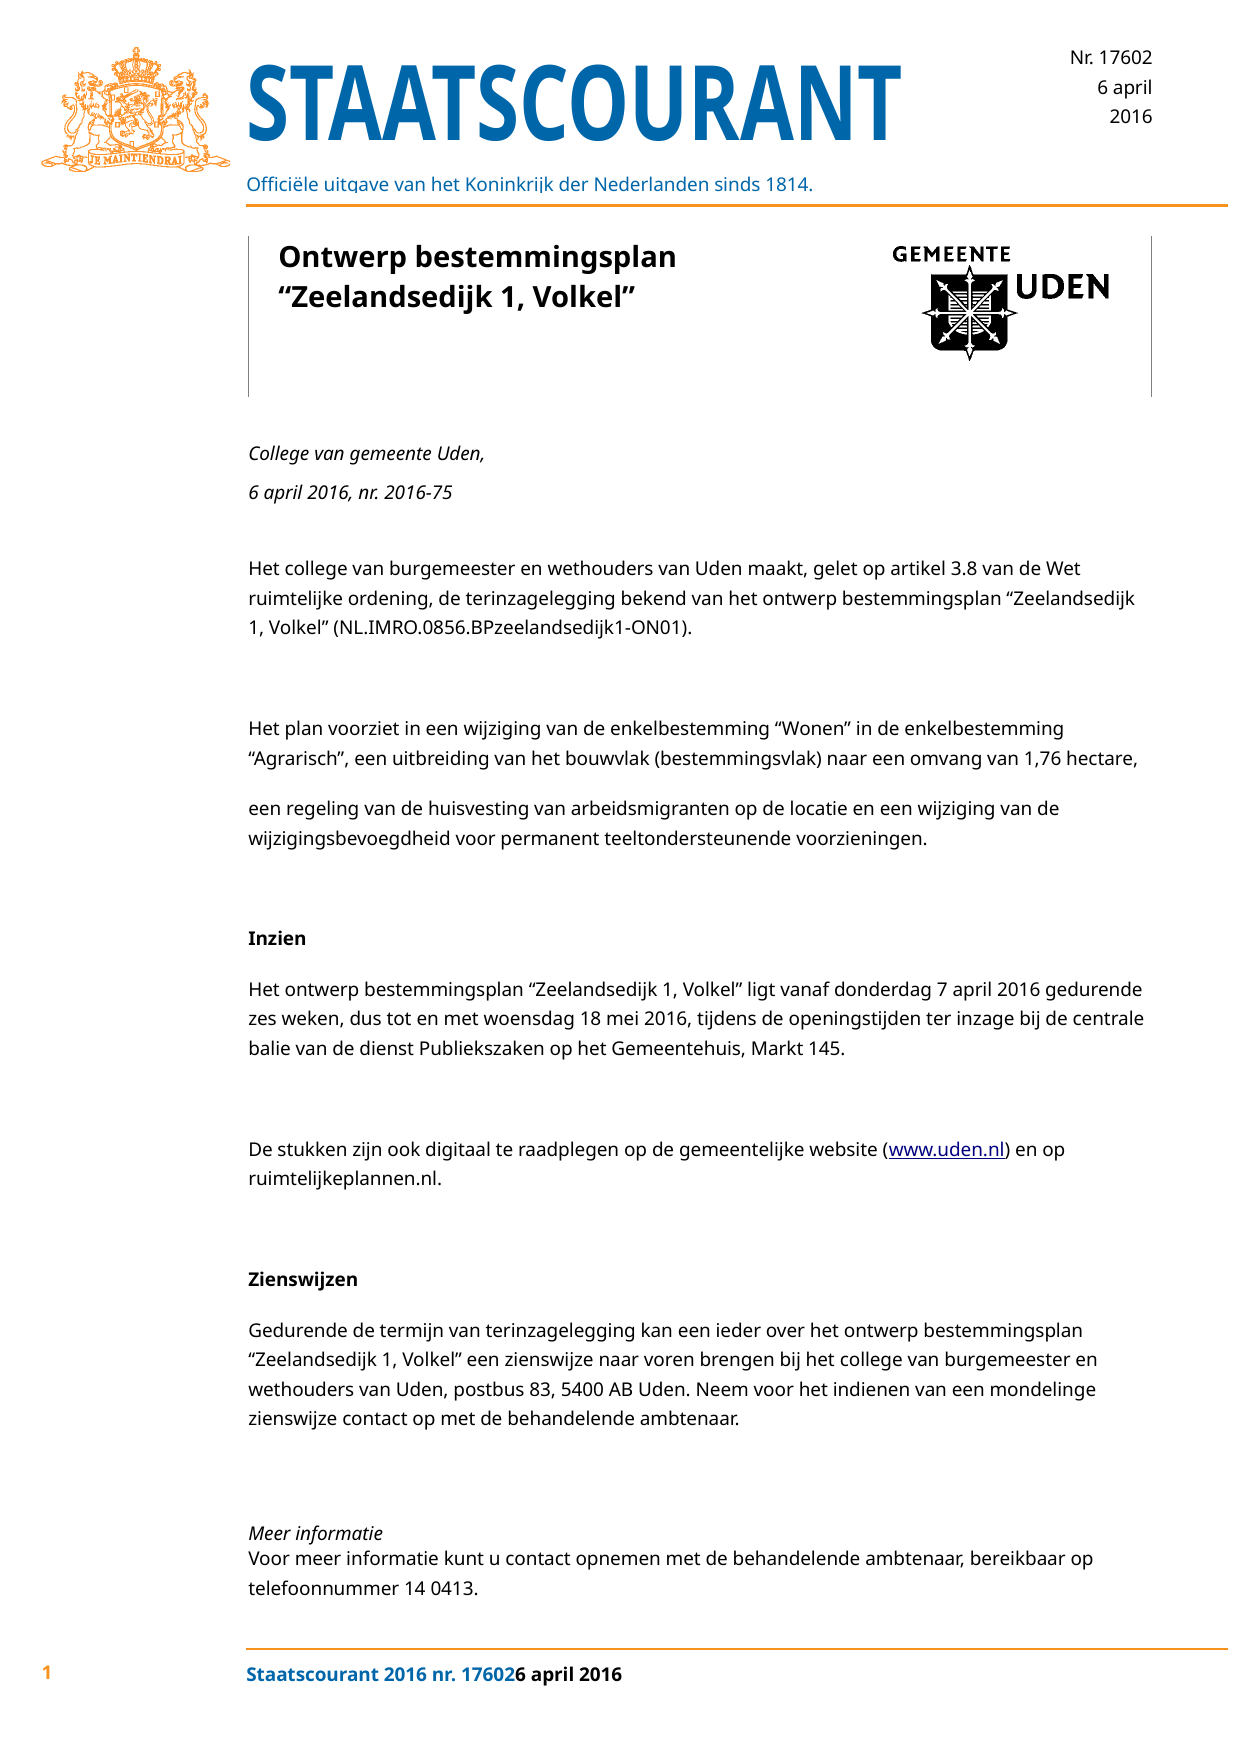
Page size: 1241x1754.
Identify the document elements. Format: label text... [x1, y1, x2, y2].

text een regeling van de huisvesting van arbeidsmigranten op de locatie en een wijziging van de wijzigingsbevoegdheid voor permanent teeltondersteunende voorzieningen. [248, 795, 1152, 850]
text Voor meer informatie kunt u contact opnemen met de behandelende ambtenaar, bereikbaar op telefoonnummer 14 0413. [248, 1546, 1152, 1601]
text Het ontwerp bestemmingsplan “Zeelandsedijk 1, Volkel” ligt vanaf donderdag 7 april 2016 gedurende zes weken, dus tot en met woensdag 18 mei 2016, tijdens de openingstijden ter inzage bij de centrale balie van de dienst Publiekszaken op het Gemeentehuis, Markt 145. [248, 976, 1152, 1061]
text De stukken zijn ook digitaal te raadplegen op de gemeentelijke website (www.uden.nl) en op ruimtelijkeplannen.nl. [248, 1136, 1152, 1191]
text Het college van burgemeester en wethouders van Uden maakt, gelet op artikel 3.8 van de Wet ruimtelijke ordening, de terinzagelegging bekend van het ontwerp bestemmingsplan “Zeelandsedijk 1, Volkel” (NL.IMRO.0856.BPzeelandsedijk1-ON01). [248, 555, 1152, 640]
table_header Ontwerp bestemmingsplan “Zeelandsedijk 1, Volkel” [249, 236, 850, 397]
text Gedurende de termijn van terinzagelegging kan een ieder over het ontwerp bestemmingsplan “Zeelandsedijk 1, Volkel” een zienswijze naar voren brengen bij het college van burgemeester en wethouders van Uden, postbus 83, 5400 AB Uden. Neem voor het indienen van een mondelinge zienswijze contact op met de behandelende ambtenaar. [248, 1317, 1152, 1431]
picture [41, 47, 231, 172]
text 6 april 2016, nr. 2016-75 [248, 479, 1152, 505]
picture [882, 236, 1119, 371]
text Inzien [248, 926, 1152, 951]
text Het plan voorziet in een wijziging van de enkelbestemming “Wonen” in de enkelbestemming “Agrarisch”, een uitbreiding van het bouwvlak (bestemmingsvlak) naar een omvang van 1,76 hectare, [248, 715, 1152, 770]
text Zienswijzen [248, 1266, 1152, 1292]
table_header [850, 236, 1151, 397]
text Meer informatie [248, 1520, 1152, 1546]
text College van gemeente Uden, [248, 440, 1152, 465]
